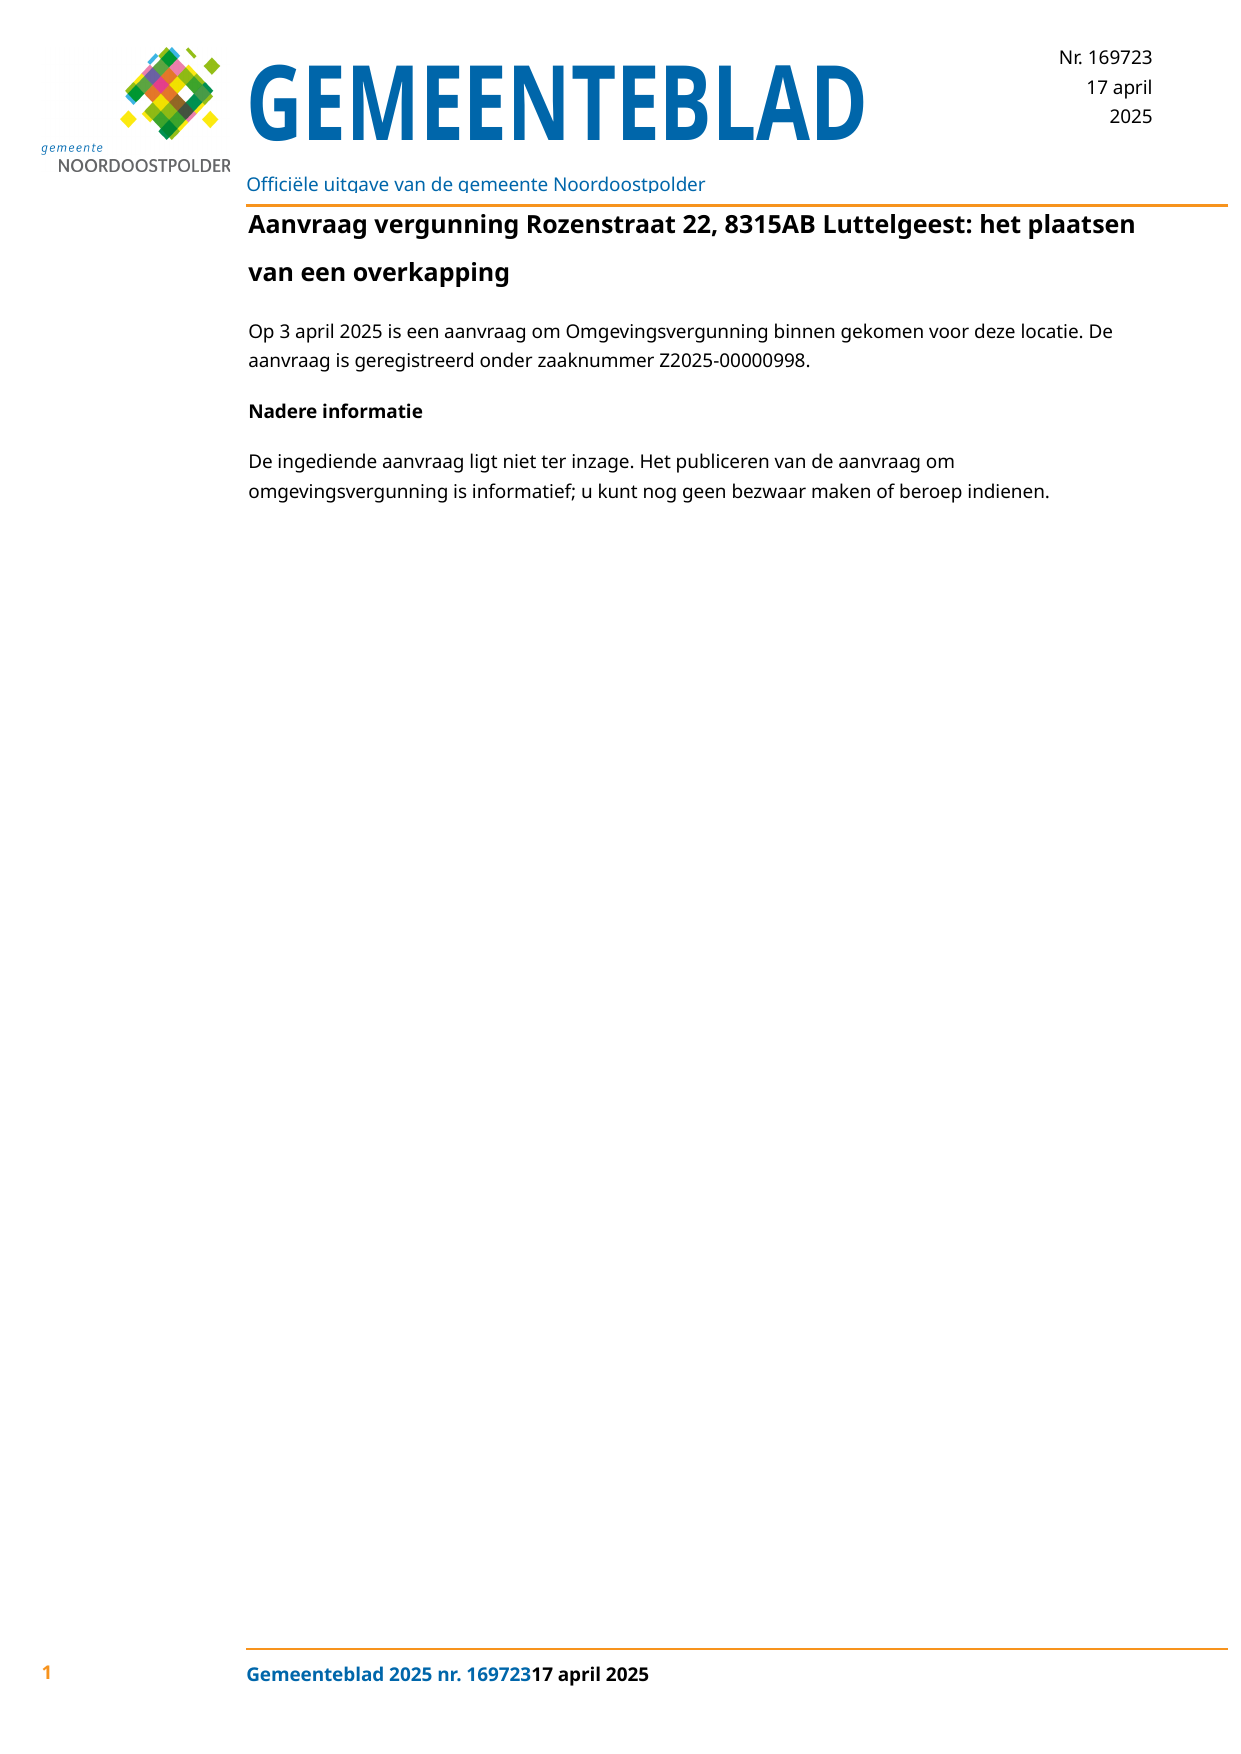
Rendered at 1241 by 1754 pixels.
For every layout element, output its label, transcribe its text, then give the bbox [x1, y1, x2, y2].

text Aanvraag vergunning Rozenstraat 22, 8315AB Luttelgeest: het plaatsen van een overkapping [248, 207, 1152, 288]
text Op 3 april 2025 is een aanvraag om Omgevingsvergunning binnen gekomen voor deze locatie. De aanvraag is geregistreerd onder zaaknummer Z2025-00000998. [248, 318, 1152, 373]
picture [41, 47, 231, 172]
text Nadere informatie [248, 398, 1152, 424]
text De ingediende aanvraag ligt niet ter inzage. Het publiceren van de aanvraag om omgevingsvergunning is informatief; u kunt nog geen bezwaar maken of beroep indienen. [248, 448, 1152, 504]
